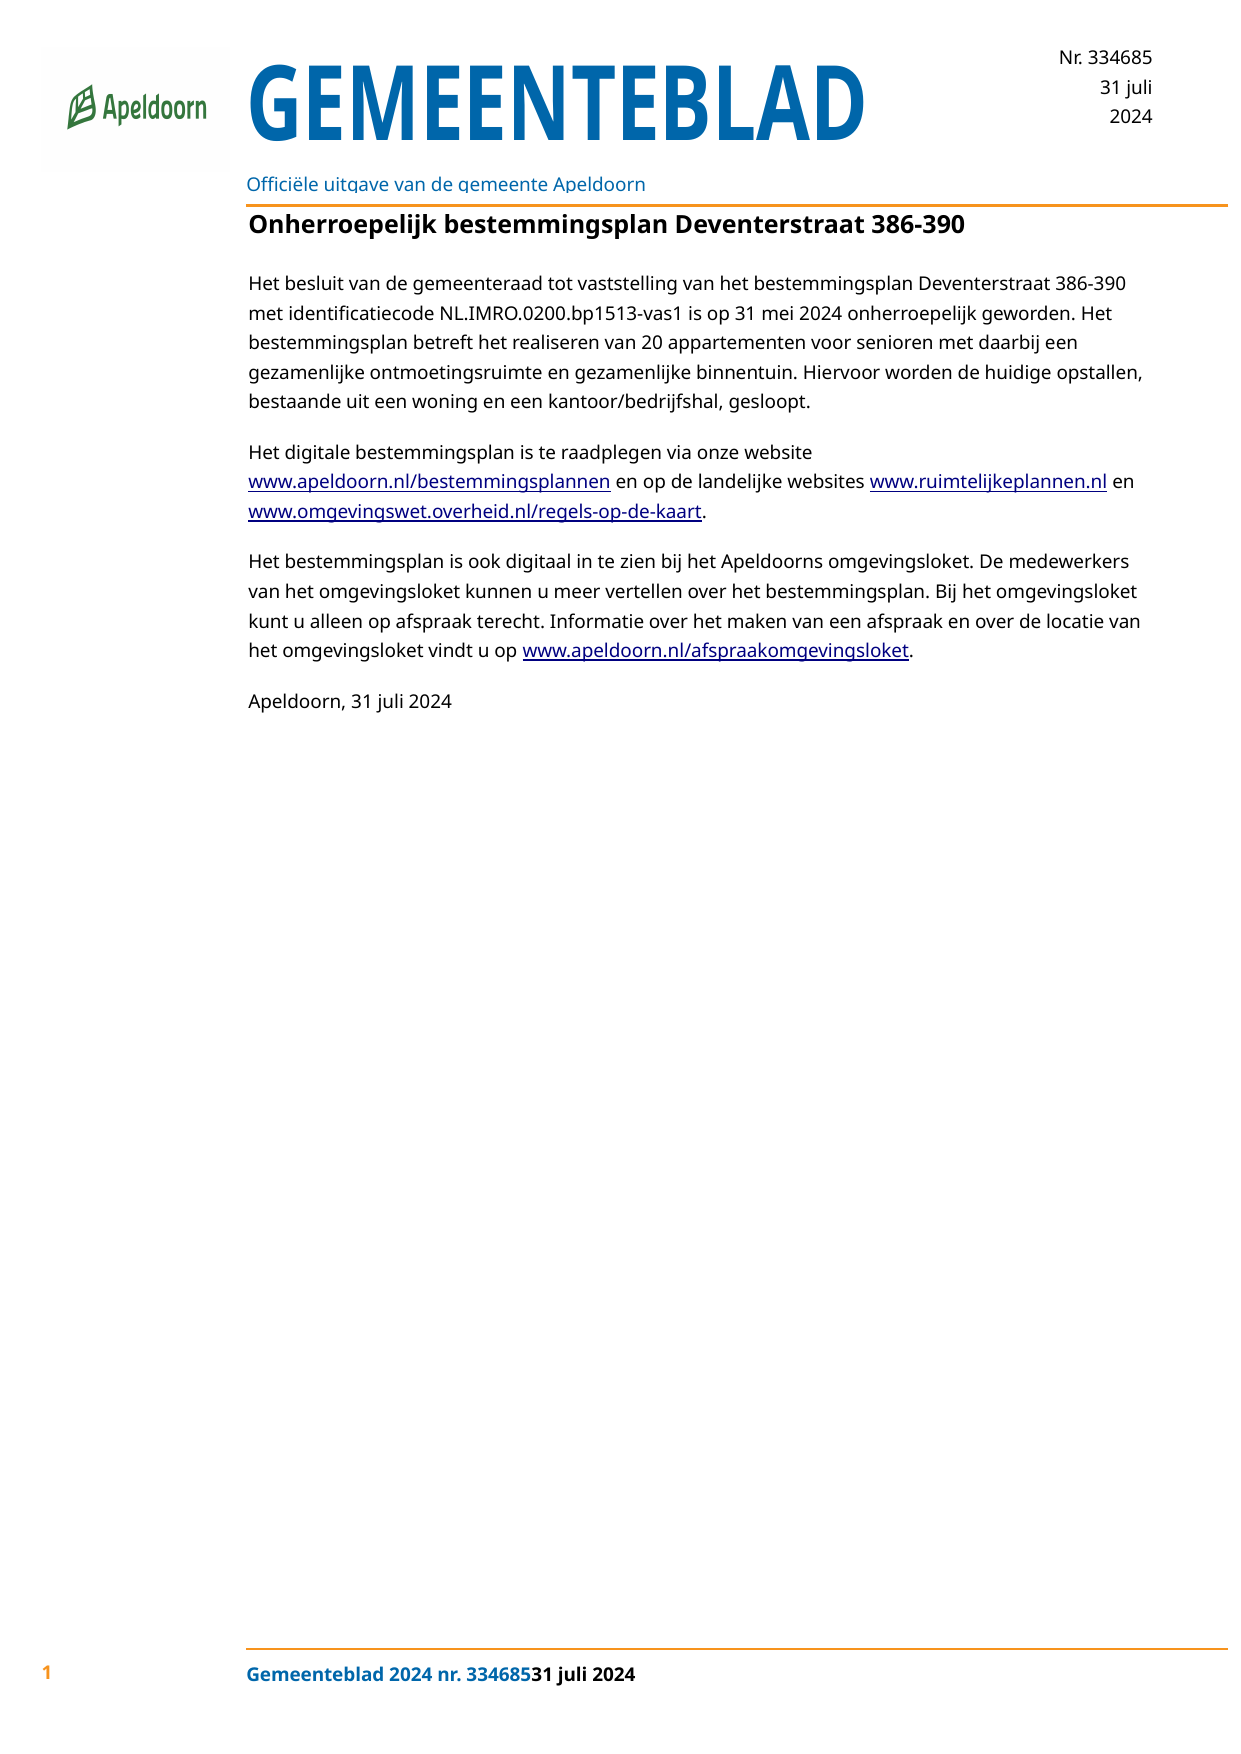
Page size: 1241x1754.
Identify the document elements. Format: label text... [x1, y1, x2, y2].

picture [41, 47, 231, 172]
text Onherroepelijk bestemmingsplan Deventerstraat 386-390 [248, 207, 1152, 241]
text Het bestemmingsplan is ook digitaal in te zien bij het Apeldoorns omgevingsloket. De medewerkers van het omgevingsloket kunnen u meer vertellen over het bestemmingsplan. Bij het omgevingsloket kunt u alleen op afspraak terecht. Informatie over het maken van een afspraak en over de locatie van het omgevingsloket vindt u op www.apeldoorn.nl/afspraakomgevingsloket. [248, 549, 1152, 663]
text Het digitale bestemmingsplan is te raadplegen via onze website www.apeldoorn.nl/bestemmingsplannen en op de landelijke websites www.ruimtelijkeplannen.nl en www.omgevingswet.overheid.nl/regels-op-de-kaart. [248, 439, 1152, 524]
text Het besluit van de gemeenteraad tot vaststelling van het bestemmingsplan Deventerstraat 386-390 met identificatiecode NL.IMRO.0200.bp1513-vas1 is op 31 mei 2024 onherroepelijk geworden. Het bestemmingsplan betreft het realiseren van 20 appartementen voor senioren met daarbij een gezamenlijke ontmoetingsruimte en gezamenlijke binnentuin. Hiervoor worden de huidige opstallen, bestaande uit een woning en een kantoor/bedrijfshal, gesloopt. [248, 270, 1152, 414]
text Apeldoorn, 31 juli 2024 [248, 688, 1152, 713]
